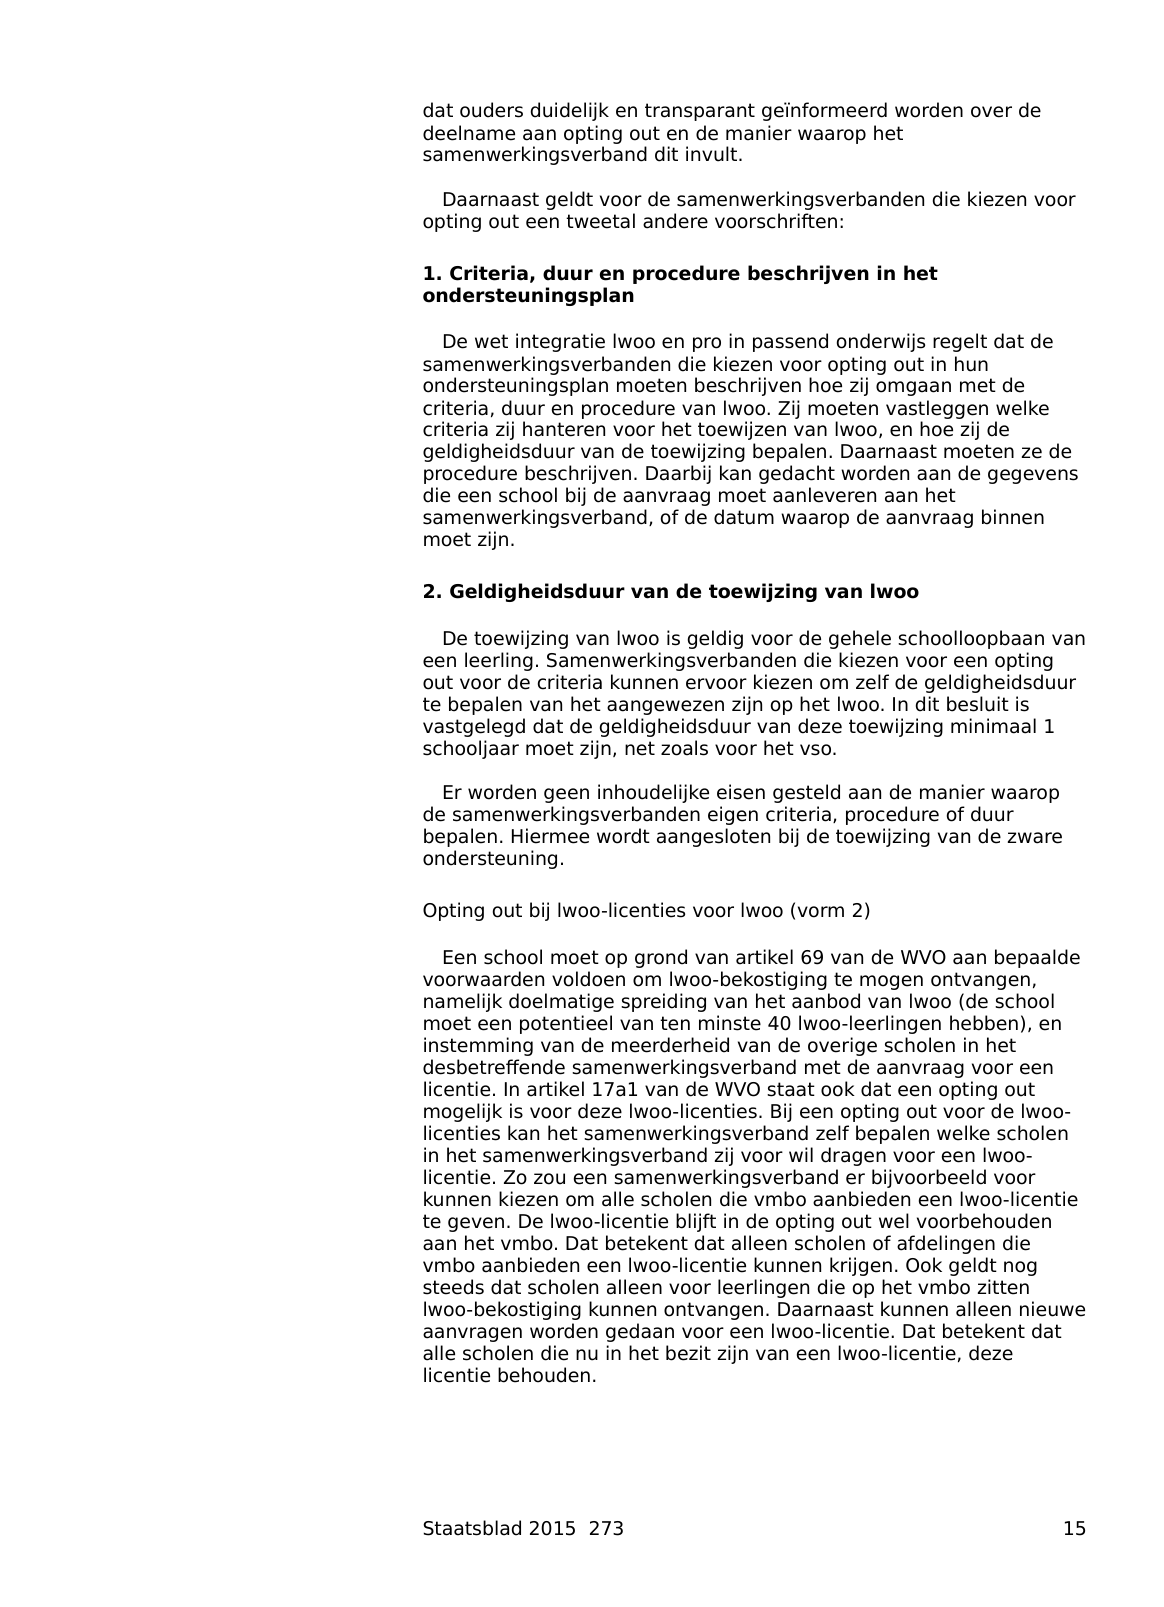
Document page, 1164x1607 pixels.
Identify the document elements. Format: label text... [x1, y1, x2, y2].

text Daarnaast geldt voor de samenwerkingsverbanden die kiezen voor opting out een tweetal andere voorschriften: [422, 188, 1087, 232]
text Een school moet op grond van artikel 69 van de WVO aan bepaalde voorwaarden voldoen om lwoo-bekostiging te mogen ontvangen, namelijk doelmatige spreiding van het aanbod van lwoo (de school moet een potentieel van ten minste 40 lwoo-leerlingen hebben), en instemming van de meerderheid van de overige scholen in het desbetreffende samenwerkingsverband met de aanvraag voor een licentie. In artikel 17a1 van de WVO staat ook dat een opting out mogelijk is voor deze lwoo-licenties. Bij een opting out voor de lwoo-licenties kan het samenwerkingsverband zelf bepalen welke scholen in het samenwerkingsverband zij voor wil dragen voor een lwoo-licentie. Zo zou een samenwerkingsverband er bijvoorbeeld voor kunnen kiezen om alle scholen die vmbo aanbieden een lwoo-licentie te geven. De lwoo-licentie blijft in de opting out wel voorbehouden aan het vmbo. Dat betekent dat alleen scholen of afdelingen die vmbo aanbieden een lwoo-licentie kunnen krijgen. Ook geldt nog steeds dat scholen alleen voor leerlingen die op het vmbo zitten lwoo-bekostiging kunnen ontvangen. Daarnaast kunnen alleen nieuwe aanvragen worden gedaan voor een lwoo-licentie. Dat betekent dat alle scholen die nu in het bezit zijn van een lwoo-licentie, deze licentie behouden. [422, 947, 1087, 1387]
subtitle 1. Criteria, duur en procedure beschrijven in het ondersteuningsplan [422, 262, 1087, 306]
text Er worden geen inhoudelijke eisen gesteld aan de manier waarop de samenwerkingsverbanden eigen criteria, procedure of duur bepalen. Hiermee wordt aangesloten bij de toewijzing van de zware ondersteuning. [422, 782, 1087, 870]
text De wet integratie lwoo en pro in passend onderwijs regelt dat de samenwerkingsverbanden die kiezen voor opting out in hun ondersteuningsplan moeten beschrijven hoe zij omgaan met de criteria, duur en procedure van lwoo. Zij moeten vastleggen welke criteria zij hanteren voor het toewijzen van lwoo, en hoe zij de geldigheidsduur van de toewijzing bepalen. Daarnaast moeten ze de procedure beschrijven. Daarbij kan gedacht worden aan de gegevens die een school bij de aanvraag moet aanleveren aan het samenwerkingsverband, of de datum waarop de aanvraag binnen moet zijn. [422, 331, 1087, 551]
text dat ouders duidelijk en transparant geïnformeerd worden over de deelname aan opting out en de manier waarop het samenwerkingsverband dit invult. [422, 100, 1087, 166]
subtitle 2. Geldigheidsduur van de toewijzing van lwoo [422, 581, 1087, 603]
subtitle Opting out bij lwoo-licenties voor lwoo (vorm 2) [422, 900, 1087, 922]
text De toewijzing van lwoo is geldig voor de gehele schoolloopbaan van een leerling. Samenwerkingsverbanden die kiezen voor een opting out voor de criteria kunnen ervoor kiezen om zelf de geldigheidsduur te bepalen van het aangewezen zijn op het lwoo. In dit besluit is vastgelegd dat de geldigheidsduur van deze toewijzing minimaal 1 schooljaar moet zijn, net zoals voor het vso. [422, 628, 1087, 760]
